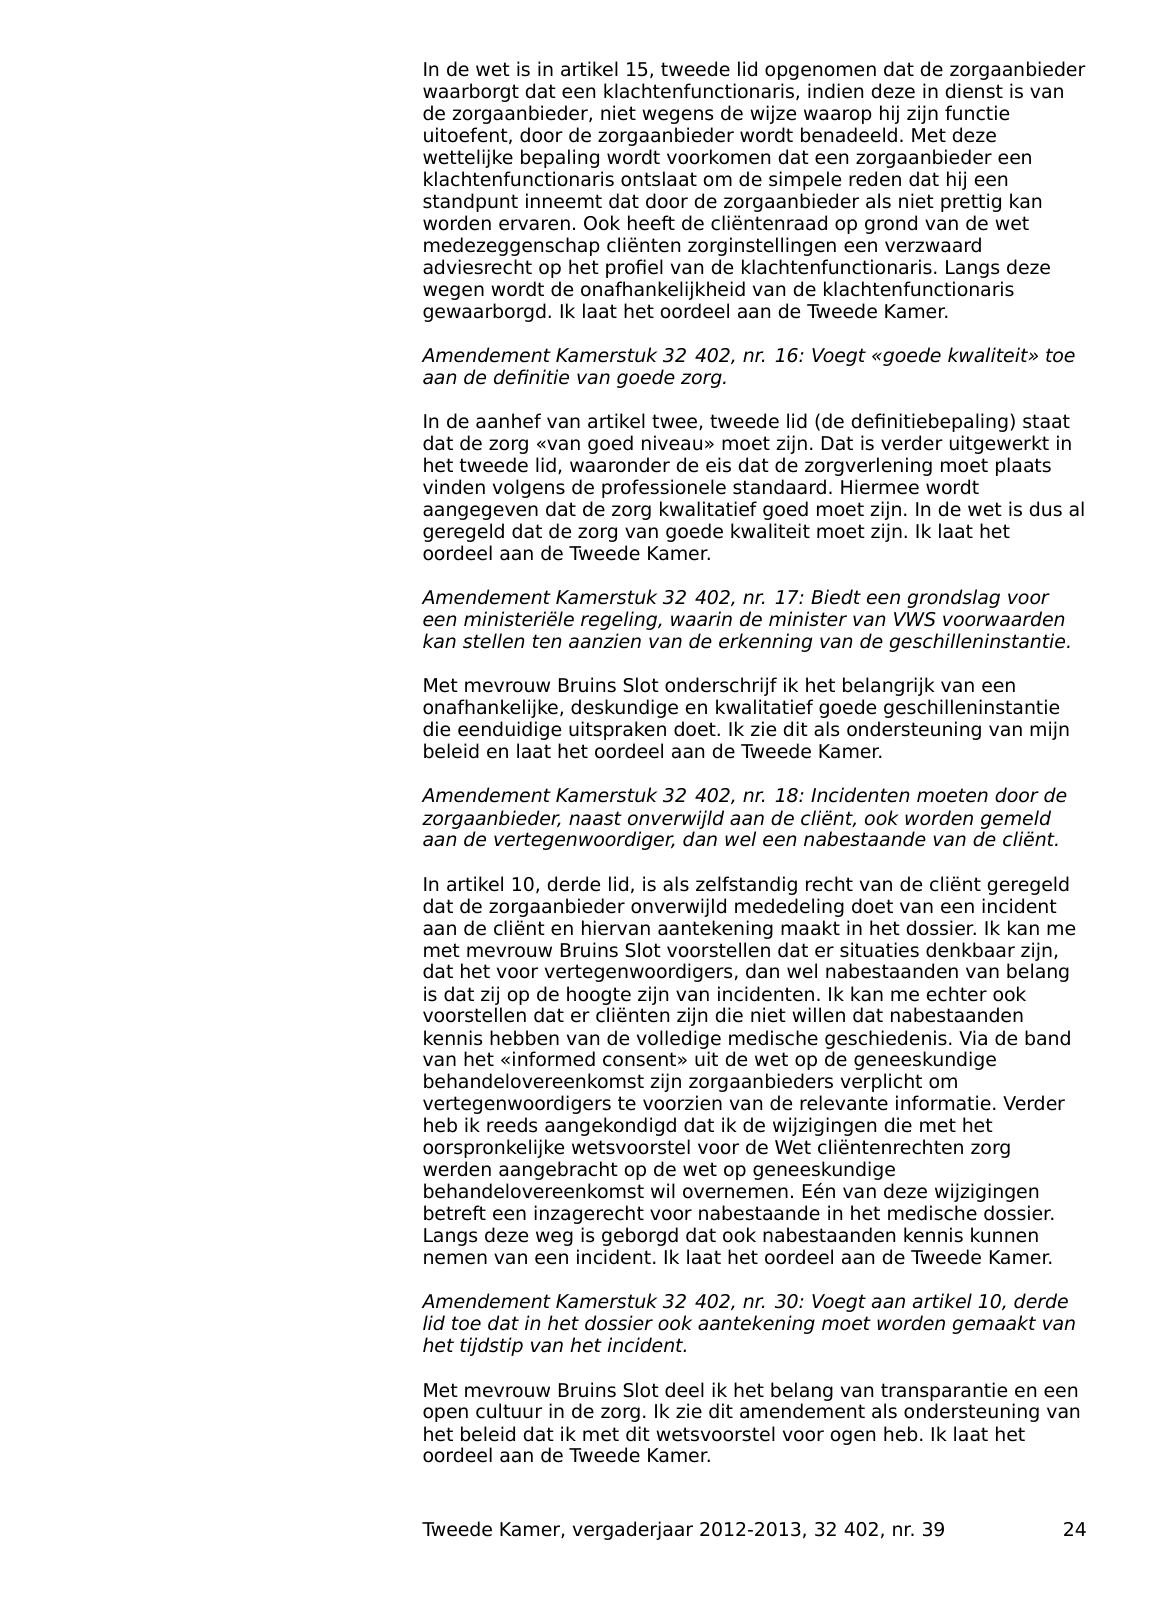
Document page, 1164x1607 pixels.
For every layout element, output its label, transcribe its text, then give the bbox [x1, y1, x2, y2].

text Amendement Kamerstuk 32 402, nr. 17: Biedt een grondslag voor een ministeriële regeling, waarin de minister van VWS voorwaarden kan stellen ten aanzien van de erkenning van de geschilleninstantie. [422, 587, 1087, 653]
text Amendement Kamerstuk 32 402, nr. 30: Voegt aan artikel 10, derde lid toe dat in het dossier ook aantekening moet worden gemaakt van het tijdstip van het incident. [422, 1291, 1087, 1357]
text Met mevrouw Bruins Slot deel ik het belang van transparantie en een open cultuur in de zorg. Ik zie dit amendement als ondersteuning van het beleid dat ik met dit wetsvoorstel voor ogen heb. Ik laat het oordeel aan de Tweede Kamer. [422, 1379, 1087, 1467]
text In de wet is in artikel 15, tweede lid opgenomen dat de zorgaanbieder waarborgt dat een klachtenfunctionaris, indien deze in dienst is van de zorgaanbieder, niet wegens de wijze waarop hij zijn functie uitoefent, door de zorgaanbieder wordt benadeeld. Met deze wettelijke bepaling wordt voorkomen dat een zorgaanbieder een klachtenfunctionaris ontslaat om de simpele reden dat hij een standpunt inneemt dat door de zorgaanbieder als niet prettig kan worden ervaren. Ook heeft de cliëntenraad op grond van de wet medezeggenschap cliënten zorginstellingen een verzwaard adviesrecht op het profiel van de klachtenfunctionaris. Langs deze wegen wordt de onafhankelijkheid van de klachtenfunctionaris gewaarborgd. Ik laat het oordeel aan de Tweede Kamer. [422, 59, 1087, 323]
text In de aanhef van artikel twee, tweede lid (de definitiebepaling) staat dat de zorg «van goed niveau» moet zijn. Dat is verder uitgewerkt in het tweede lid, waaronder de eis dat de zorgverlening moet plaats vinden volgens de professionele standaard. Hiermee wordt aangegeven dat de zorg kwalitatief goed moet zijn. In de wet is dus al geregeld dat de zorg van goede kwaliteit moet zijn. Ik laat het oordeel aan de Tweede Kamer. [422, 411, 1087, 565]
text Amendement Kamerstuk 32 402, nr. 16: Voegt «goede kwaliteit» toe aan de definitie van goede zorg. [422, 345, 1087, 389]
text Amendement Kamerstuk 32 402, nr. 18: Incidenten moeten door de zorgaanbieder, naast onverwijld aan de cliënt, ook worden gemeld aan de vertegenwoordiger, dan wel een nabestaande van de cliënt. [422, 785, 1087, 851]
text In artikel 10, derde lid, is als zelfstandig recht van de cliënt geregeld dat de zorgaanbieder onverwijld mededeling doet van een incident aan de cliënt en hiervan aantekening maakt in het dossier. Ik kan me met mevrouw Bruins Slot voorstellen dat er situaties denkbaar zijn, dat het voor vertegenwoordigers, dan wel nabestaanden van belang is dat zij op de hoogte zijn van incidenten. Ik kan me echter ook voorstellen dat er cliënten zijn die niet willen dat nabestaanden kennis hebben van de volledige medische geschiedenis. Via de band van het «informed consent» uit de wet op de geneeskundige behandelovereenkomst zijn zorgaanbieders verplicht om vertegenwoordigers te voorzien van de relevante informatie. Verder heb ik reeds aangekondigd dat ik de wijzigingen die met het oorspronkelijke wetsvoorstel voor de Wet cliëntenrechten zorg werden aangebracht op de wet op geneeskundige behandelovereenkomst wil overnemen. Eén van deze wijzigingen betreft een inzagerecht voor nabestaande in het medische dossier. Langs deze weg is geborgd dat ook nabestaanden kennis kunnen nemen van een incident. Ik laat het oordeel aan de Tweede Kamer. [422, 873, 1087, 1269]
text Met mevrouw Bruins Slot onderschrijf ik het belangrijk van een onafhankelijke, deskundige en kwalitatief goede geschilleninstantie die eenduidige uitspraken doet. Ik zie dit als ondersteuning van mijn beleid en laat het oordeel aan de Tweede Kamer. [422, 675, 1087, 763]
